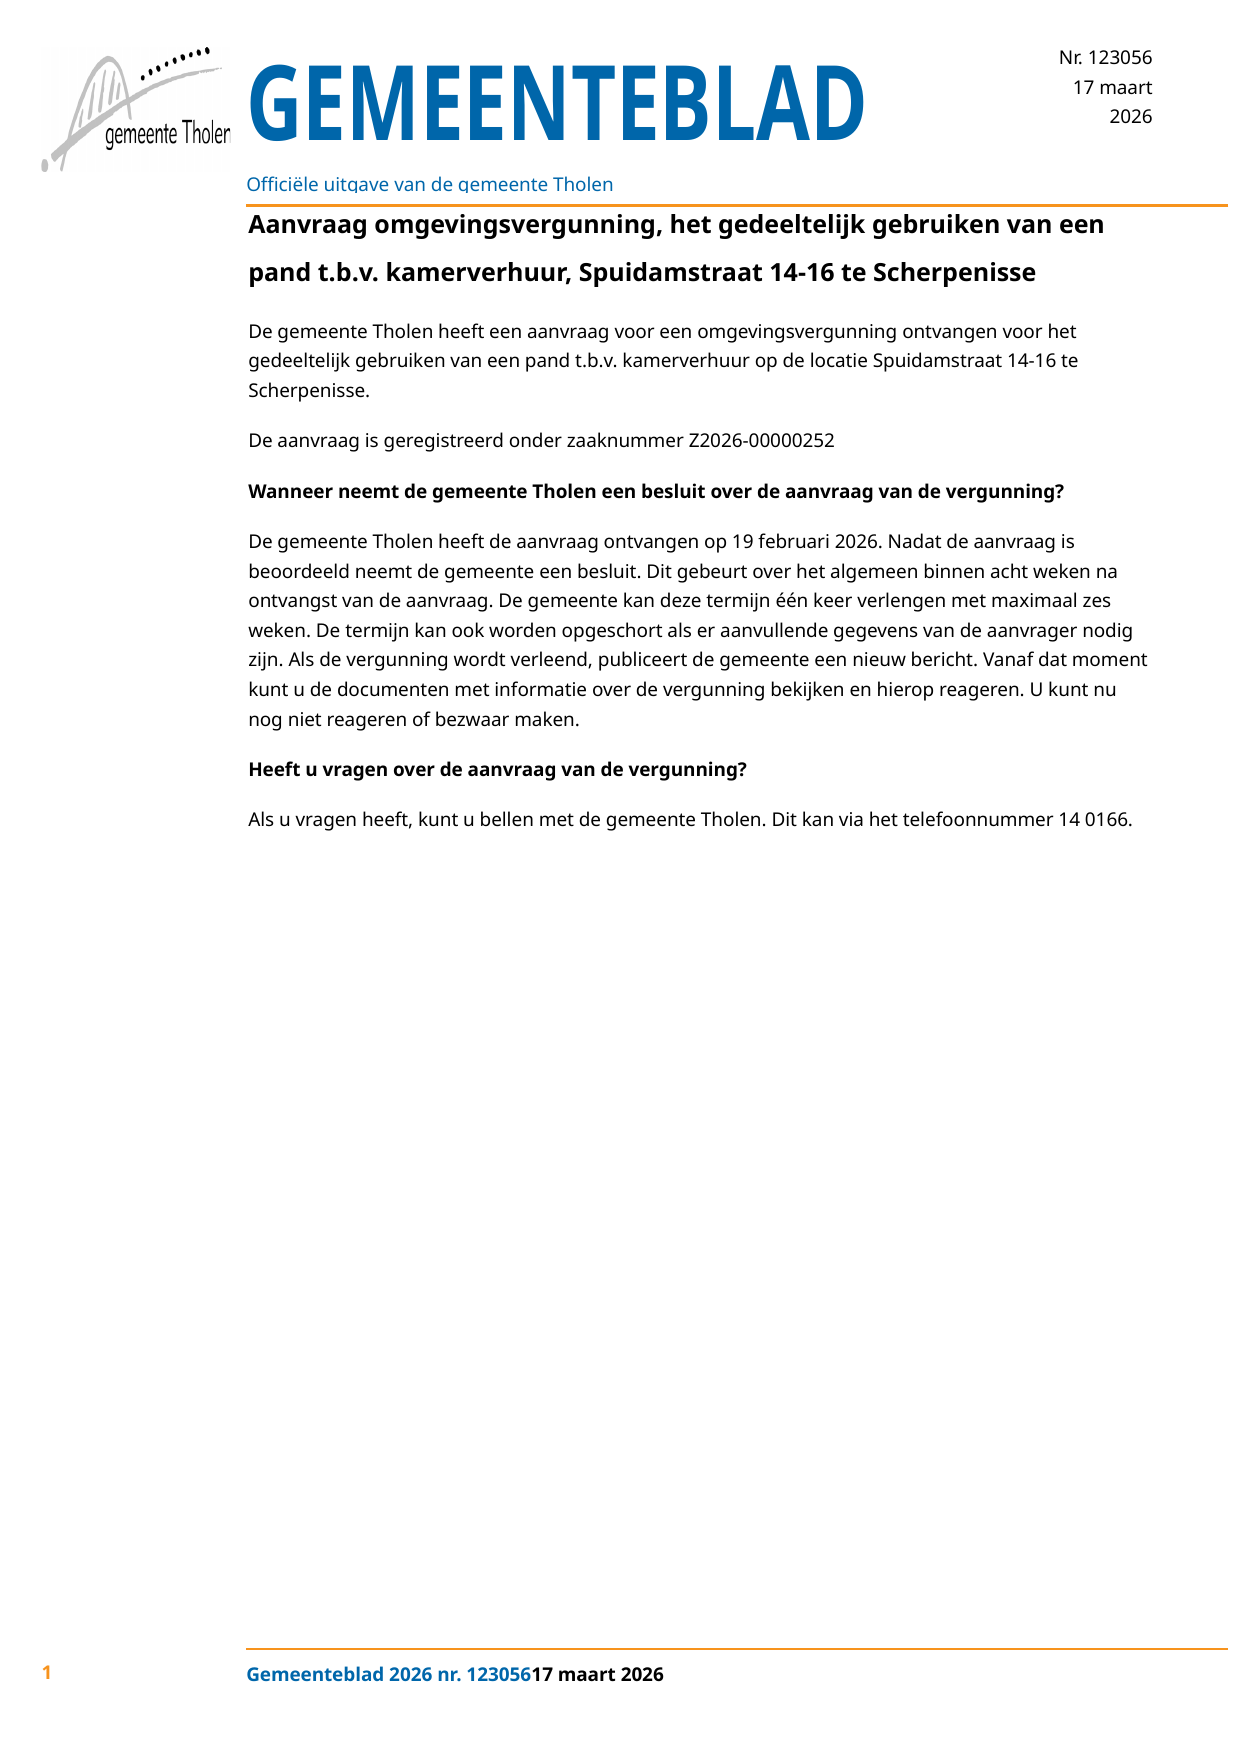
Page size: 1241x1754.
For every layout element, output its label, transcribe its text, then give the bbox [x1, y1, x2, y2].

text De gemeente Tholen heeft de aanvraag ontvangen op 19 februari 2026. Nadat de aanvraag is beoordeeld neemt de gemeente een besluit. Dit gebeurt over het algemeen binnen acht weken na ontvangst van de aanvraag. De gemeente kan deze termijn één keer verlengen met maximaal zes weken. De termijn kan ook worden opgeschort als er aanvullende gegevens van de aanvrager nodig zijn. Als de vergunning wordt verleend, publiceert de gemeente een nieuw bericht. Vanaf dat moment kunt u de documenten met informatie over de vergunning bekijken en hierop reageren. U kunt nu nog niet reageren of bezwaar maken. [248, 528, 1152, 732]
text De aanvraag is geregistreerd onder zaaknummer Z2026-00000252 [248, 427, 1152, 453]
text Wanneer neemt de gemeente Tholen een besluit over de aanvraag van de vergunning? [248, 478, 1152, 504]
text Aanvraag omgevingsvergunning, het gedeeltelijk gebruiken van een pand t.b.v. kamerverhuur, Spuidamstraat 14-16 te Scherpenisse [248, 207, 1152, 288]
text Heeft u vragen over de aanvraag van de vergunning? [248, 756, 1152, 782]
picture [41, 47, 231, 172]
text Als u vragen heeft, kunt u bellen met de gemeente Tholen. Dit kan via het telefoonnummer 14 0166. [248, 807, 1152, 832]
text De gemeente Tholen heeft een aanvraag voor een omgevingsvergunning ontvangen voor het gedeeltelijk gebruiken van een pand t.b.v. kamerverhuur op de locatie Spuidamstraat 14-16 te Scherpenisse. [248, 318, 1152, 403]
